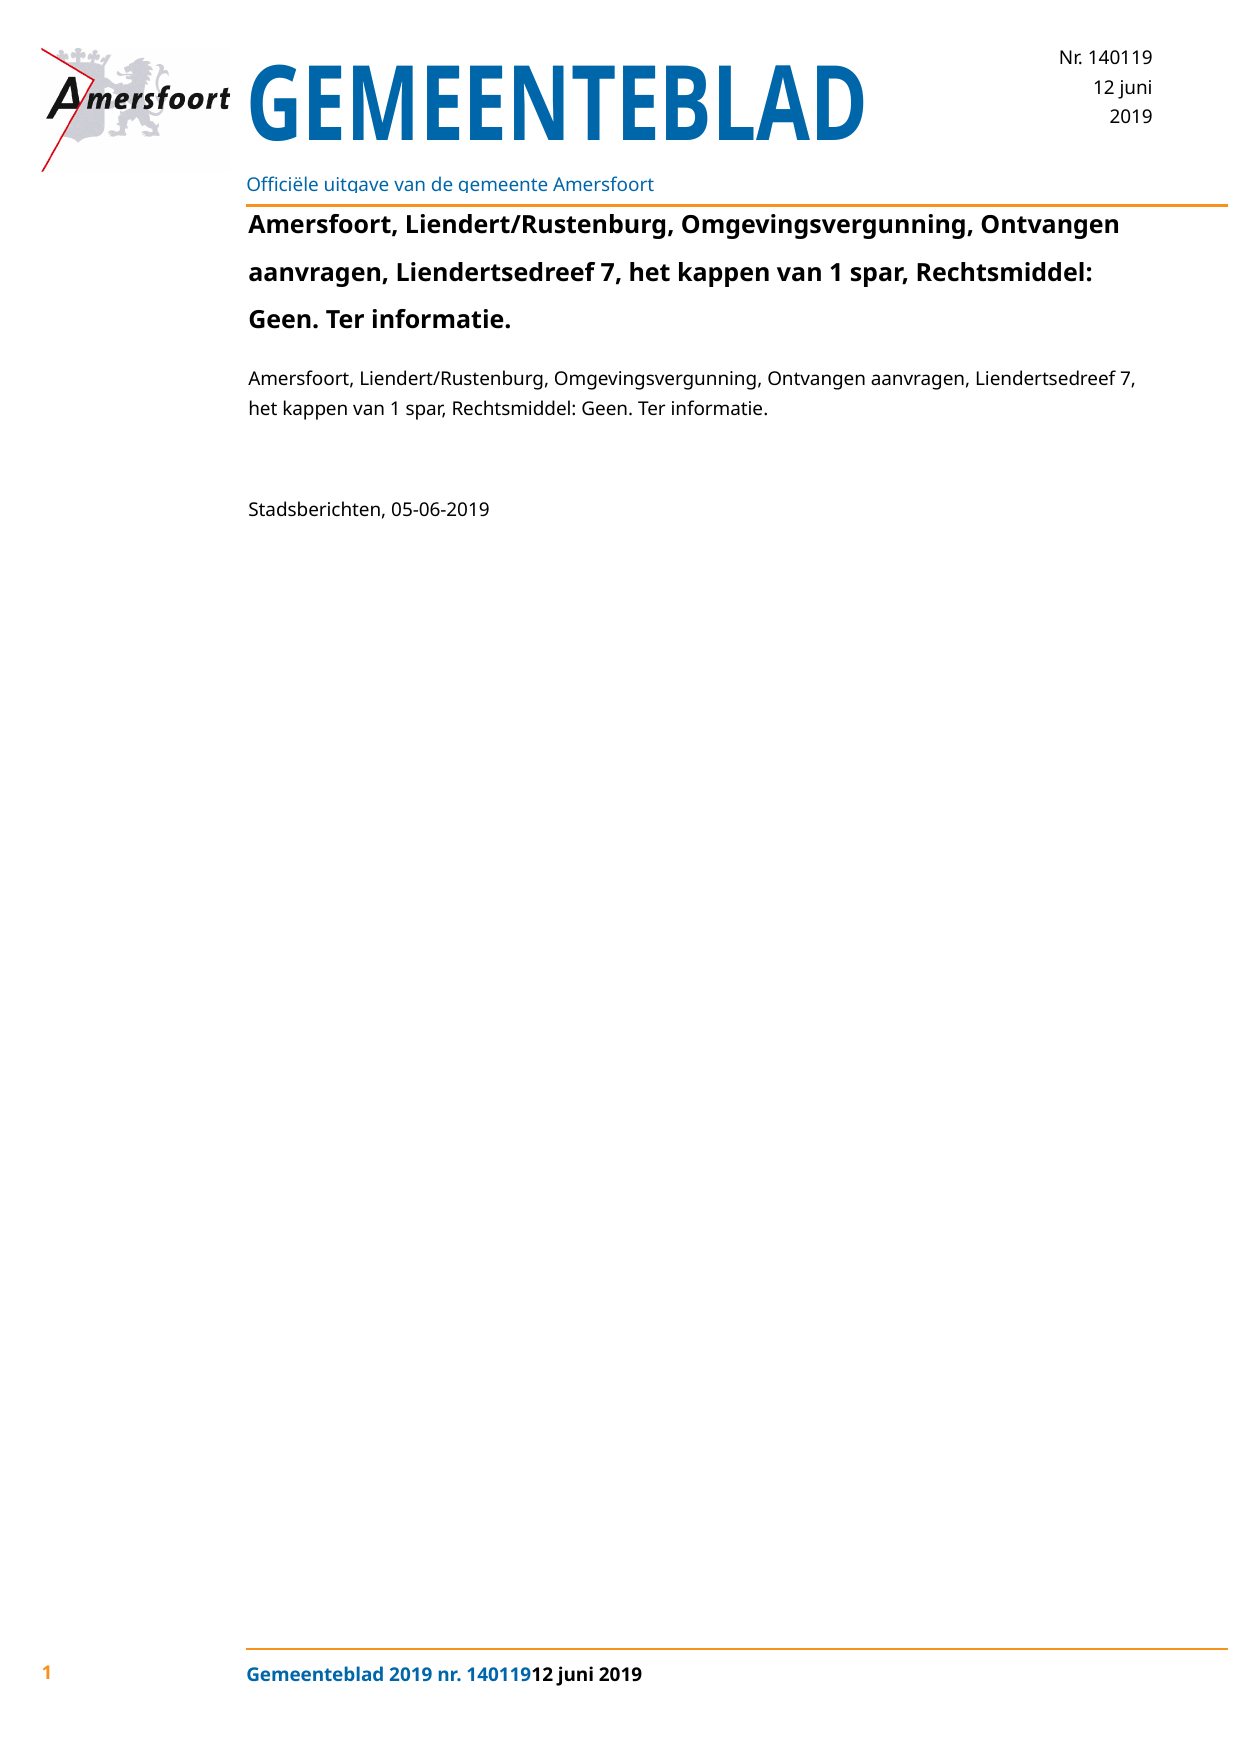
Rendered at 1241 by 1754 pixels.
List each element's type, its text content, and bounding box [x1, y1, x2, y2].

text Amersfoort, Liendert/Rustenburg, Omgevingsvergunning, Ontvangen aanvragen, Liendertsedreef 7, het kappen van 1 spar, Rechtsmiddel: Geen. Ter informatie. [248, 207, 1152, 336]
text Stadsberichten, 05-06-2019 [248, 496, 1152, 522]
picture [41, 47, 231, 172]
text Amersfoort, Liendert/Rustenburg, Omgevingsvergunning, Ontvangen aanvragen, Liendertsedreef 7, het kappen van 1 spar, Rechtsmiddel: Geen. Ter informatie. [248, 366, 1152, 421]
